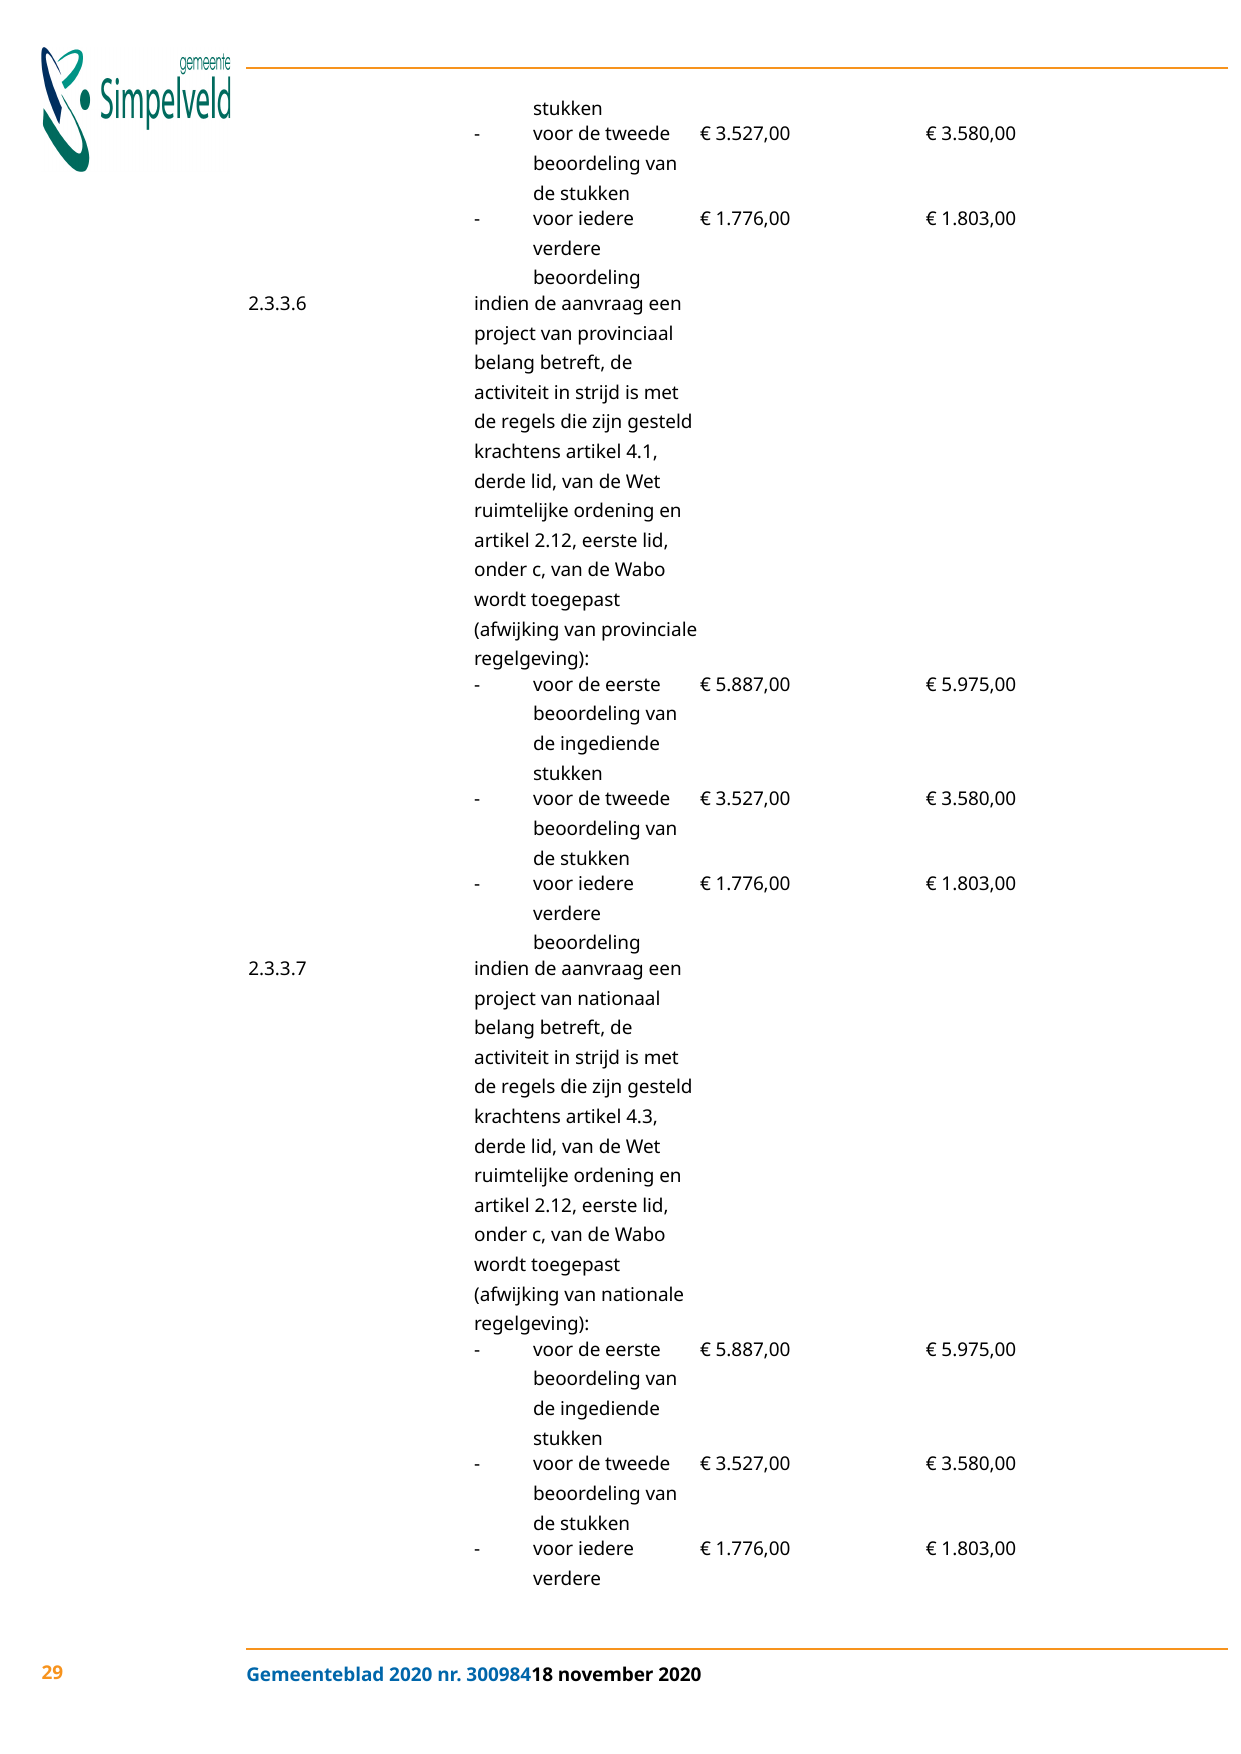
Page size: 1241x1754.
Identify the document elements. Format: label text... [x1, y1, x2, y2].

table_cell € 1.776,00 [700, 1535, 926, 1591]
table_cell voor de tweede beoordeling van de stukken [474, 121, 700, 205]
table_cell € 1.803,00 [926, 870, 1152, 955]
table_cell [700, 955, 926, 1336]
table_cell € 5.975,00 [926, 1336, 1152, 1451]
table_cell voor iedere verdere beoordeling [474, 205, 700, 290]
table_cell € 3.527,00 [700, 121, 926, 205]
table_cell voor de tweede beoordeling van de stukken [474, 786, 700, 870]
table_cell € 5.887,00 [700, 671, 926, 786]
table_cell 2.3.3.7 [248, 955, 474, 1591]
table_cell € 1.803,00 [926, 1535, 1152, 1591]
table_cell € 1.803,00 [926, 205, 1152, 290]
table_cell [248, 95, 474, 290]
table_cell € 3.580,00 [926, 786, 1152, 870]
table_cell [926, 95, 1152, 121]
table_cell € 1.776,00 [700, 205, 926, 290]
table_cell voor de eerste beoordeling van de ingediende stukken [474, 1336, 700, 1451]
table_cell voor de eerste beoordeling van de ingediende stukken [474, 671, 700, 786]
table_cell indien de aanvraag een project van provinciaal belang betreft, de activiteit in strijd is met de regels die zijn gesteld krachtens artikel 4.1, derde lid, van de Wet ruimtelijke ordening en artikel 2.12, eerste lid, onder c, van de Wabo wordt toegepast (afwijking van provinciale regelgeving): [474, 290, 700, 671]
table_cell € 3.527,00 [700, 786, 926, 870]
table_cell € 3.580,00 [926, 121, 1152, 205]
table_cell voor iedere verdere [474, 1535, 700, 1591]
table_cell € 3.580,00 [926, 1451, 1152, 1535]
table_cell stukken [474, 95, 700, 121]
table_cell [926, 290, 1152, 671]
picture [41, 47, 231, 172]
table_cell 2.3.3.6 [248, 290, 474, 955]
table_cell [926, 955, 1152, 1336]
table_cell voor de tweede beoordeling van de stukken [474, 1451, 700, 1535]
table_cell € 1.776,00 [700, 870, 926, 955]
table_cell indien de aanvraag een project van nationaal belang betreft, de activiteit in strijd is met de regels die zijn gesteld krachtens artikel 4.3, derde lid, van de Wet ruimtelijke ordening en artikel 2.12, eerste lid, onder c, van de Wabo wordt toegepast (afwijking van nationale regelgeving): [474, 955, 700, 1336]
table_cell voor iedere verdere beoordeling [474, 870, 700, 955]
table_cell € 3.527,00 [700, 1451, 926, 1535]
table_cell [700, 95, 926, 121]
table_cell € 5.887,00 [700, 1336, 926, 1451]
table_cell [700, 290, 926, 671]
table_cell € 5.975,00 [926, 671, 1152, 786]
